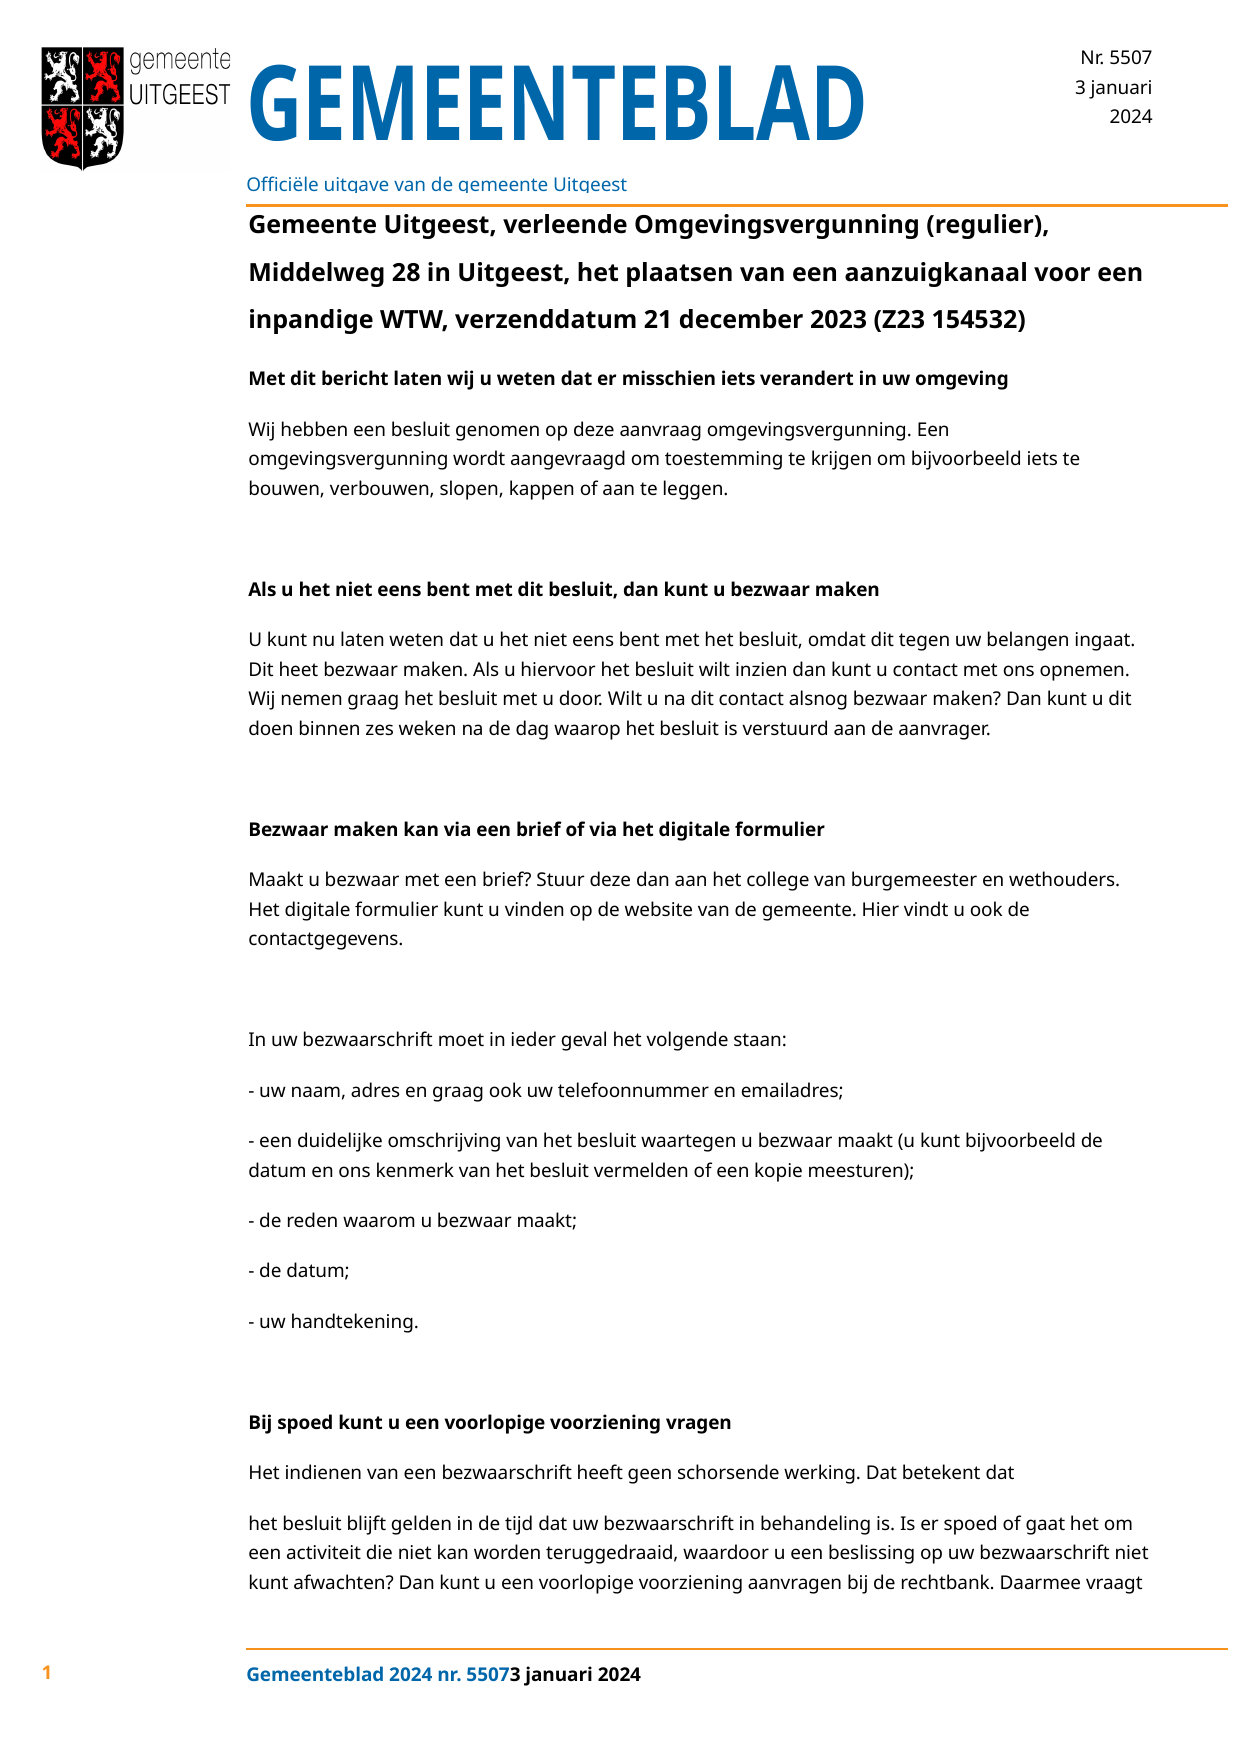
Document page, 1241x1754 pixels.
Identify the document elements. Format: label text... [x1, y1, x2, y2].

text Bij spoed kunt u een voorlopige voorziening vragen [248, 1409, 1152, 1434]
text - de datum; [248, 1258, 1152, 1283]
text - de reden waarom u bezwaar maakt; [248, 1207, 1152, 1233]
text Maakt u bezwaar met een brief? Stuur deze dan aan het college van burgemeester en wethouders. Het digitale formulier kunt u vinden op de website van de gemeente. Hier vindt u ook de contactgegevens. [248, 866, 1152, 951]
text Als u het niet eens bent met dit besluit, dan kunt u bezwaar maken [248, 576, 1152, 602]
text Gemeente Uitgeest, verleende Omgevingsvergunning (regulier), Middelweg 28 in Uitgeest, het plaatsen van een aanzuigkanaal voor een inpandige WTW, verzenddatum 21 december 2023 (Z23 154532) [248, 207, 1152, 336]
picture [41, 47, 231, 172]
text - een duidelijke omschrijving van het besluit waartegen u bezwaar maakt (u kunt bijvoorbeeld de datum en ons kenmerk van het besluit vermelden of een kopie meesturen); [248, 1127, 1152, 1182]
text het besluit blijft gelden in de tijd dat uw bezwaarschrift in behandeling is. Is er spoed of gaat het om een activiteit die niet kan worden teruggedraaid, waardoor u een beslissing op uw bezwaarschrift niet kunt afwachten? Dan kunt u een voorlopige voorziening aanvragen bij de rechtbank. Daarmee vraagt [248, 1510, 1152, 1594]
text - uw handtekening. [248, 1308, 1152, 1334]
text U kunt nu laten weten dat u het niet eens bent met het besluit, omdat dit tegen uw belangen ingaat. Dit heet bezwaar maken. Als u hiervoor het besluit wilt inzien dan kunt u contact met ons opnemen. Wij nemen graag het besluit met u door. Wilt u na dit contact alsnog bezwaar maken? Dan kunt u dit doen binnen zes weken na de dag waarop het besluit is verstuurd aan de aanvrager. [248, 626, 1152, 741]
text In uw bezwaarschrift moet in ieder geval het volgende staan: [248, 1026, 1152, 1052]
text Wij hebben een besluit genomen op deze aanvraag omgevingsvergunning. Een omgevingsvergunning wordt aangevraagd om toestemming te krijgen om bijvoorbeeld iets te bouwen, verbouwen, slopen, kappen of aan te leggen. [248, 416, 1152, 501]
text Bezwaar maken kan via een brief of via het digitale formulier [248, 816, 1152, 842]
text - uw naam, adres en graag ook uw telefoonnummer en emailadres; [248, 1077, 1152, 1102]
text Met dit bericht laten wij u weten dat er misschien iets verandert in uw omgeving [248, 366, 1152, 391]
text Het indienen van een bezwaarschrift heeft geen schorsende werking. Dat betekent dat [248, 1459, 1152, 1485]
